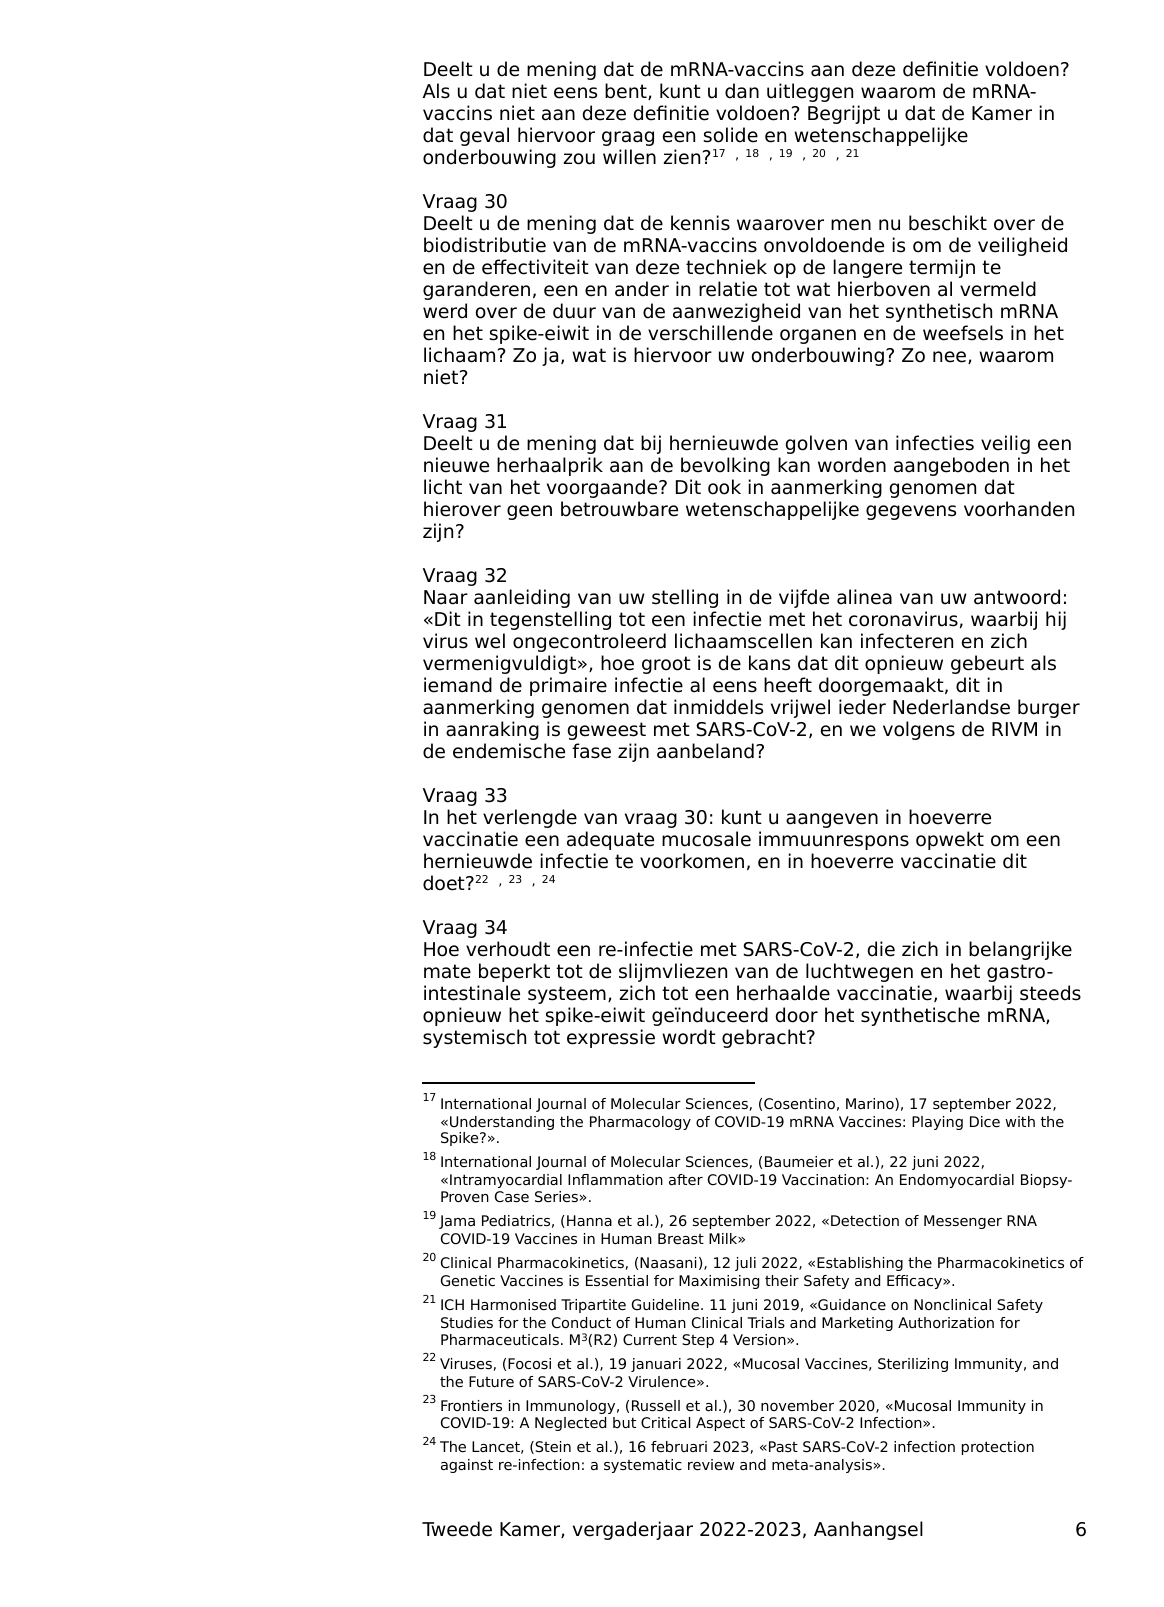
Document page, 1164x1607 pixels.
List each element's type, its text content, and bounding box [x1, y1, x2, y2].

text International Journal of Molecular Sciences, (Baumeier et al.), 22 juni 2022, «Intramyocardial Inflammation after COVID-19 Vaccination: An Endomyocardial Biopsy-Proven Case Series». [422, 1150, 1087, 1206]
text Deelt u de mening dat de kennis waarover men nu beschikt over de biodistributie van de mRNA-vaccins onvoldoende is om de veiligheid en de effectiviteit van deze techniek op de langere termijn te garanderen, een en ander in relatie tot wat hierboven al vermeld werd over de duur van de aanwezigheid van het synthetisch mRNA en het spike-eiwit in de verschillende organen en de weefsels in het lichaam? Zo ja, wat is hiervoor uw onderbouwing? Zo nee, waarom niet? [422, 213, 1087, 389]
text International Journal of Molecular Sciences, (Cosentino, Marino), 17 september 2022, «Understanding the Pharmacology of COVID-19 mRNA Vaccines: Playing Dice with the Spike?». [422, 1092, 1087, 1147]
text Hoe verhoudt een re-infectie met SARS-CoV-2, die zich in belangrijke mate beperkt tot de slijmvliezen van de luchtwegen en het gastro-intestinale systeem, zich tot een herhaalde vaccinatie, waarbij steeds opnieuw het spike-eiwit geïnduceerd door het synthetische mRNA, systemisch tot expressie wordt gebracht? [422, 939, 1087, 1049]
text Vraag 32 [422, 565, 1087, 587]
text Jama Pediatrics, (Hanna et al.), 26 september 2022, «Detection of Messenger RNA COVID-19 Vaccines in Human Breast Milk» [422, 1209, 1087, 1248]
text Vraag 31 [422, 411, 1087, 433]
text Deelt u de mening dat bij hernieuwde golven van infecties veilig een nieuwe herhaalprik aan de bevolking kan worden aangeboden in het licht van het voorgaande? Dit ook in aanmerking genomen dat hierover geen betrouwbare wetenschappelijke gegevens voorhanden zijn? [422, 433, 1087, 543]
text Naar aanleiding van uw stelling in de vijfde alinea van uw antwoord: «Dit in tegenstelling tot een infectie met het coronavirus, waarbij hij virus wel ongecontroleerd lichaamscellen kan infecteren en zich vermenigvuldigt», hoe groot is de kans dat dit opnieuw gebeurt als iemand de primaire infectie al eens heeft doorgemaakt, dit in aanmerking genomen dat inmiddels vrijwel ieder Nederlandse burger in aanraking is geweest met SARS-CoV-2, en we volgens de RIVM in de endemische fase zijn aanbeland? [422, 587, 1087, 763]
text Vraag 34 [422, 917, 1087, 939]
text The Lancet, (Stein et al.), 16 februari 2023, «Past SARS-CoV-2 infection protection against re-infection: a systematic review and meta-analysis». [422, 1435, 1087, 1474]
text Deelt u de mening dat de mRNA-vaccins aan deze definitie voldoen? Als u dat niet eens bent, kunt u dan uitleggen waarom de mRNA-vaccins niet aan deze definitie voldoen? Begrijpt u dat de Kamer in dat geval hiervoor graag een solide en wetenschappelijke onderbouwing zou willen zien? , , , , [422, 59, 1087, 169]
text Frontiers in Immunology, (Russell et al.), 30 november 2020, «Mucosal Immunity in COVID-19: A Neglected but Critical Aspect of SARS-CoV-2 Infection». [422, 1393, 1087, 1432]
text Viruses, (Focosi et al.), 19 januari 2022, «Mucosal Vaccines, Sterilizing Immunity, and the Future of SARS-CoV-2 Virulence». [422, 1352, 1087, 1391]
text Clinical Pharmacokinetics, (Naasani), 12 juli 2022, «Establishing the Pharmacokinetics of Genetic Vaccines is Essential for Maximising their Safety and Efficacy». [422, 1251, 1087, 1290]
text ICH Harmonised Tripartite Guideline. 11 juni 2019, «Guidance on Nonclinical Safety Studies for the Conduct of Human Clinical Trials and Marketing Authorization for Pharmaceuticals. M3(R2) Current Step 4 Version». [422, 1293, 1087, 1349]
text In het verlengde van vraag 30: kunt u aangeven in hoeverre vaccinatie een adequate mucosale immuunrespons opwekt om een hernieuwde infectie te voorkomen, en in hoeverre vaccinatie dit doet? , , [422, 807, 1087, 895]
text Vraag 30 [422, 191, 1087, 213]
text Vraag 33 [422, 785, 1087, 807]
